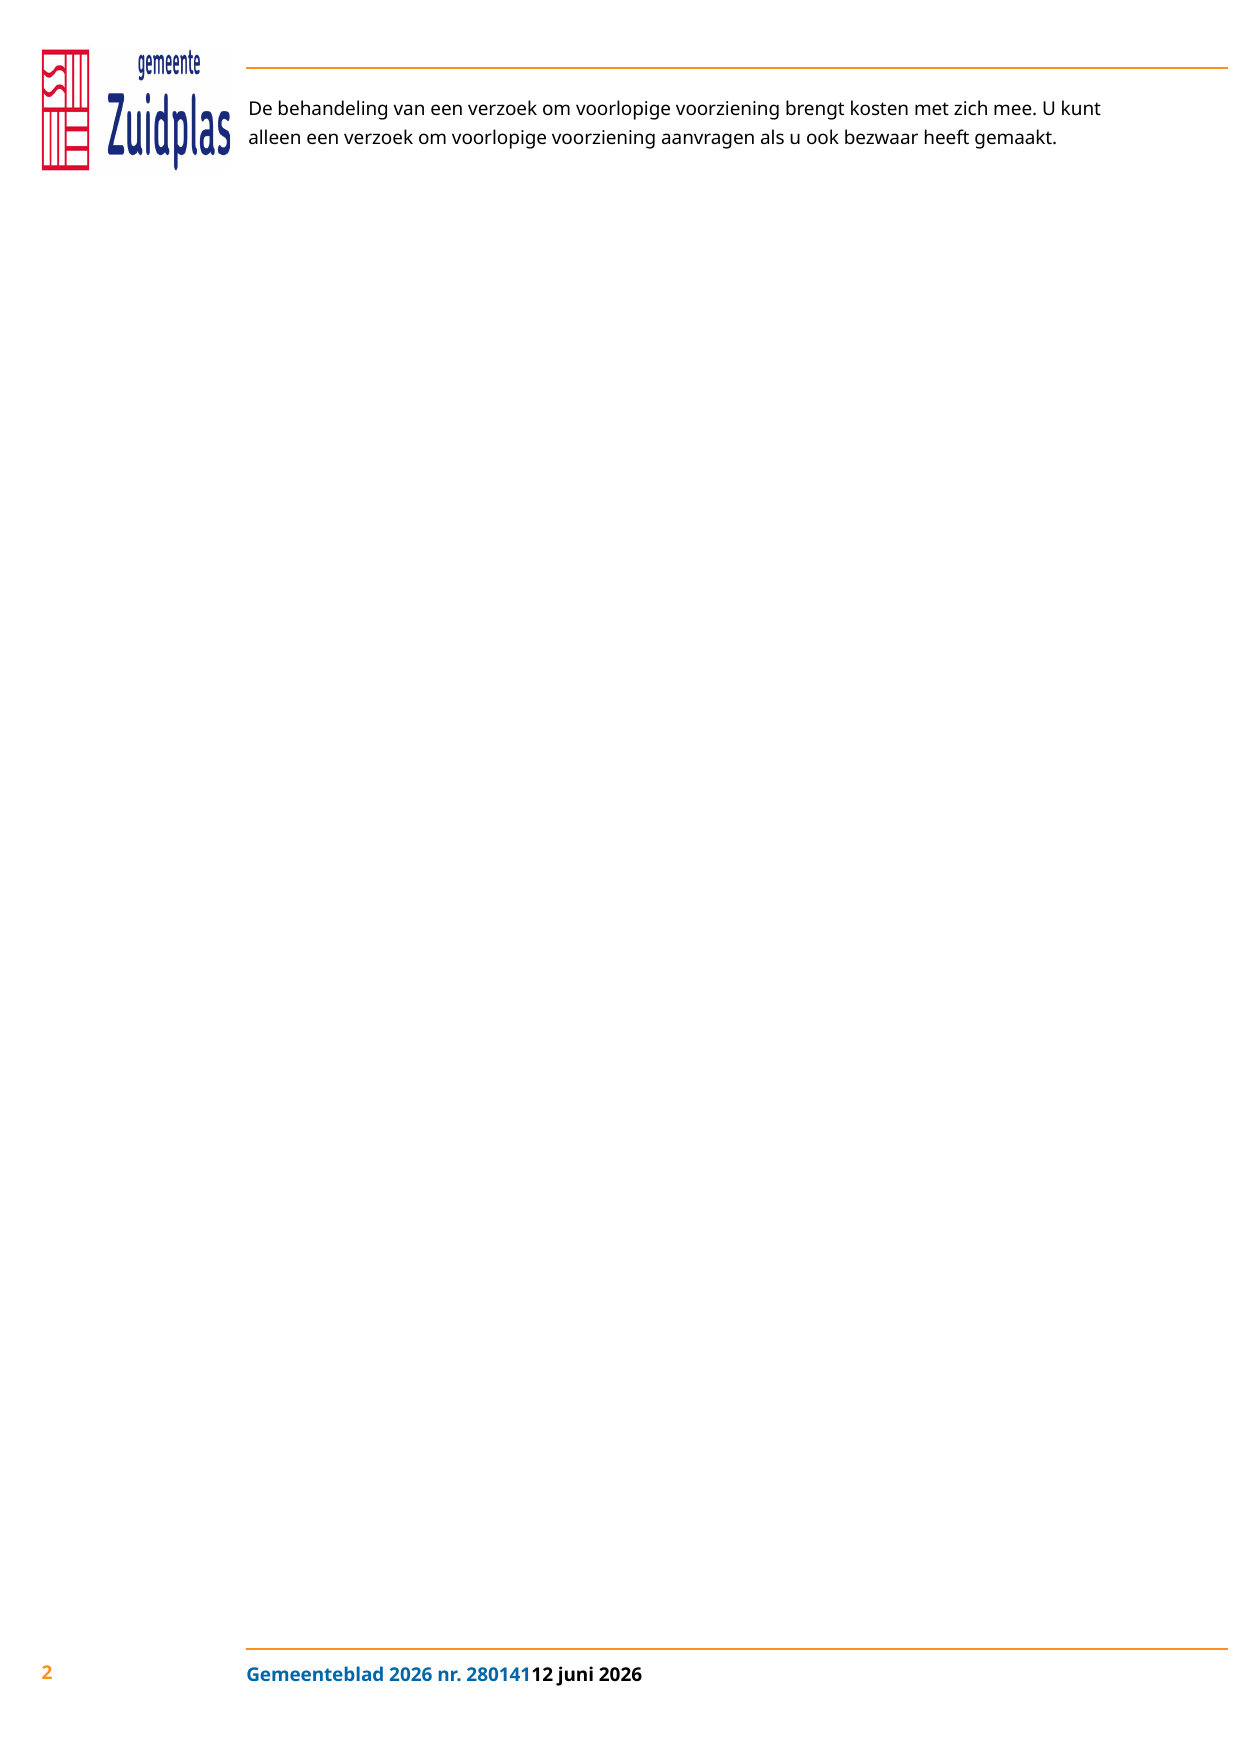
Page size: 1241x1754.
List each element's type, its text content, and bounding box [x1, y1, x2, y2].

picture [41, 47, 231, 172]
text De behandeling van een verzoek om voorlopige voorziening brengt kosten met zich mee. U kunt alleen een verzoek om voorlopige voorziening aanvragen als u ook bezwaar heeft gemaakt. [248, 95, 1152, 150]
